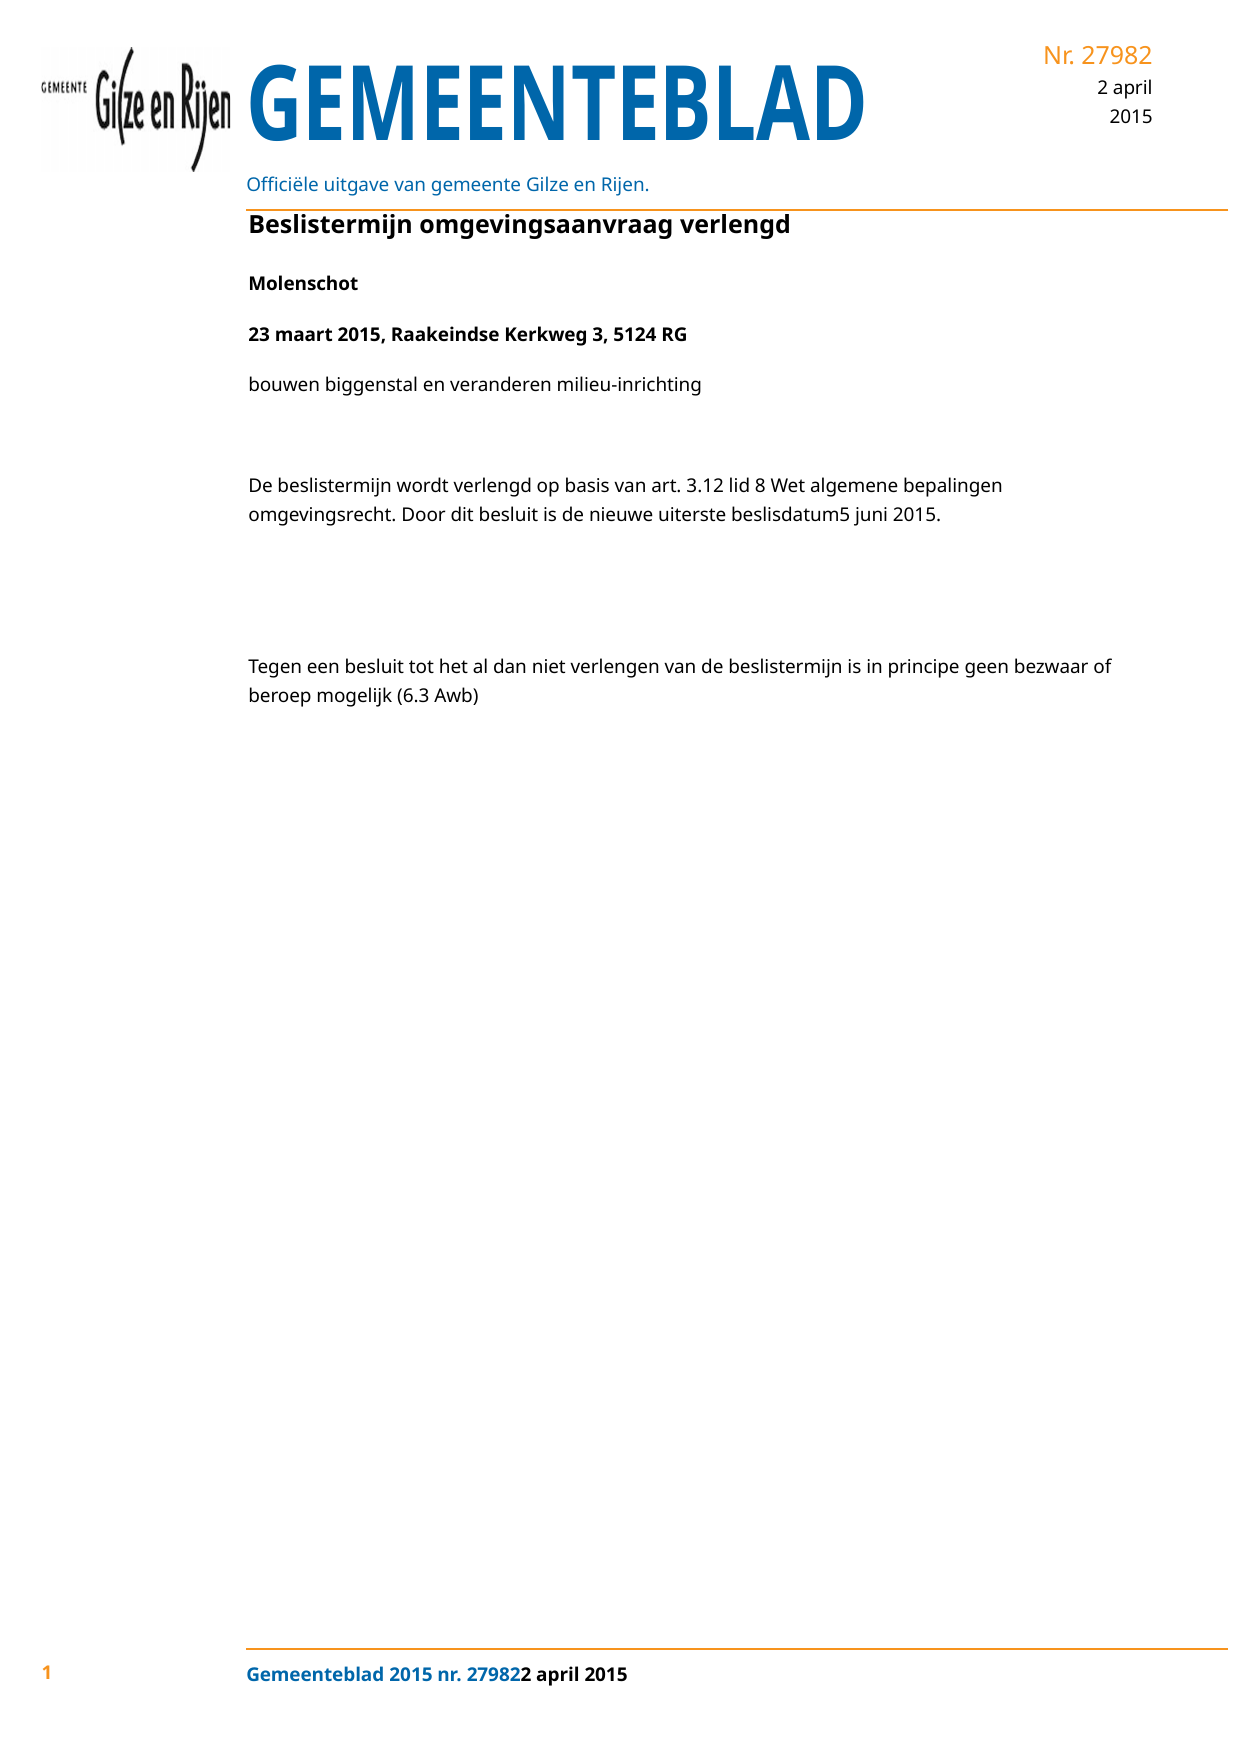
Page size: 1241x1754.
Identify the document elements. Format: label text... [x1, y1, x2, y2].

text Tegen een besluit tot het al dan niet verlengen van de beslistermijn is in principe geen bezwaar of beroep mogelijk (6.3 Awb) [248, 653, 1152, 708]
text Beslistermijn omgevingsaanvraag verlengd [248, 211, 1152, 241]
text bouwen biggenstal en veranderen milieu-inrichting [248, 371, 1152, 397]
text 23 maart 2015, Raakeindse Kerkweg 3, 5124 RG [248, 321, 1152, 346]
text Molenschot [248, 270, 1152, 296]
text De beslistermijn wordt verlengd op basis van art. 3.12 lid 8 Wet algemene bepalingen omgevingsrecht. Door dit besluit is de nieuwe uiterste beslisdatum5 juni 2015. [248, 472, 1152, 527]
picture [41, 47, 231, 172]
